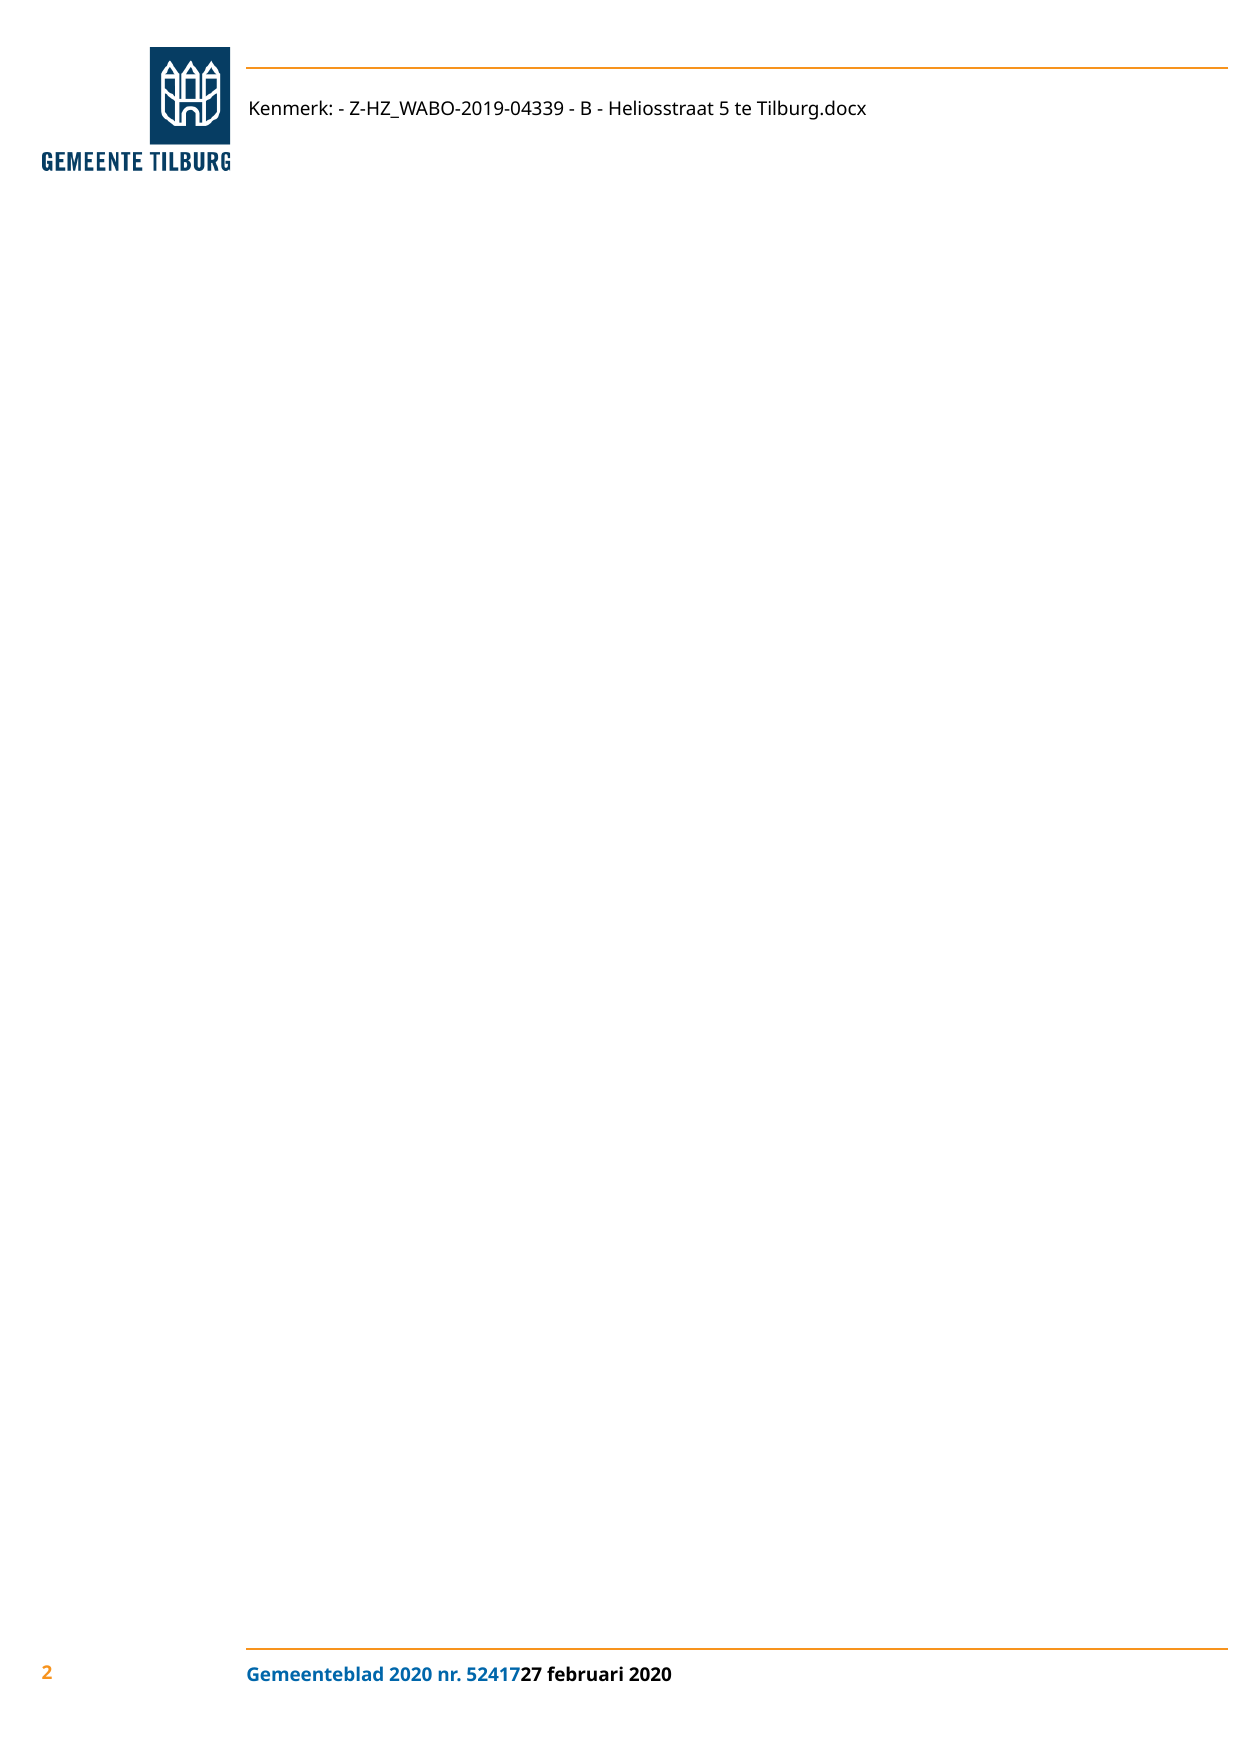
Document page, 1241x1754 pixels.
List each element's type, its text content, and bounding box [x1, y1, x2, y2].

text Kenmerk: - Z-HZ_WABO-2019-04339 - B - Heliosstraat 5 te Tilburg.docx [248, 95, 1152, 121]
picture [41, 47, 231, 172]
